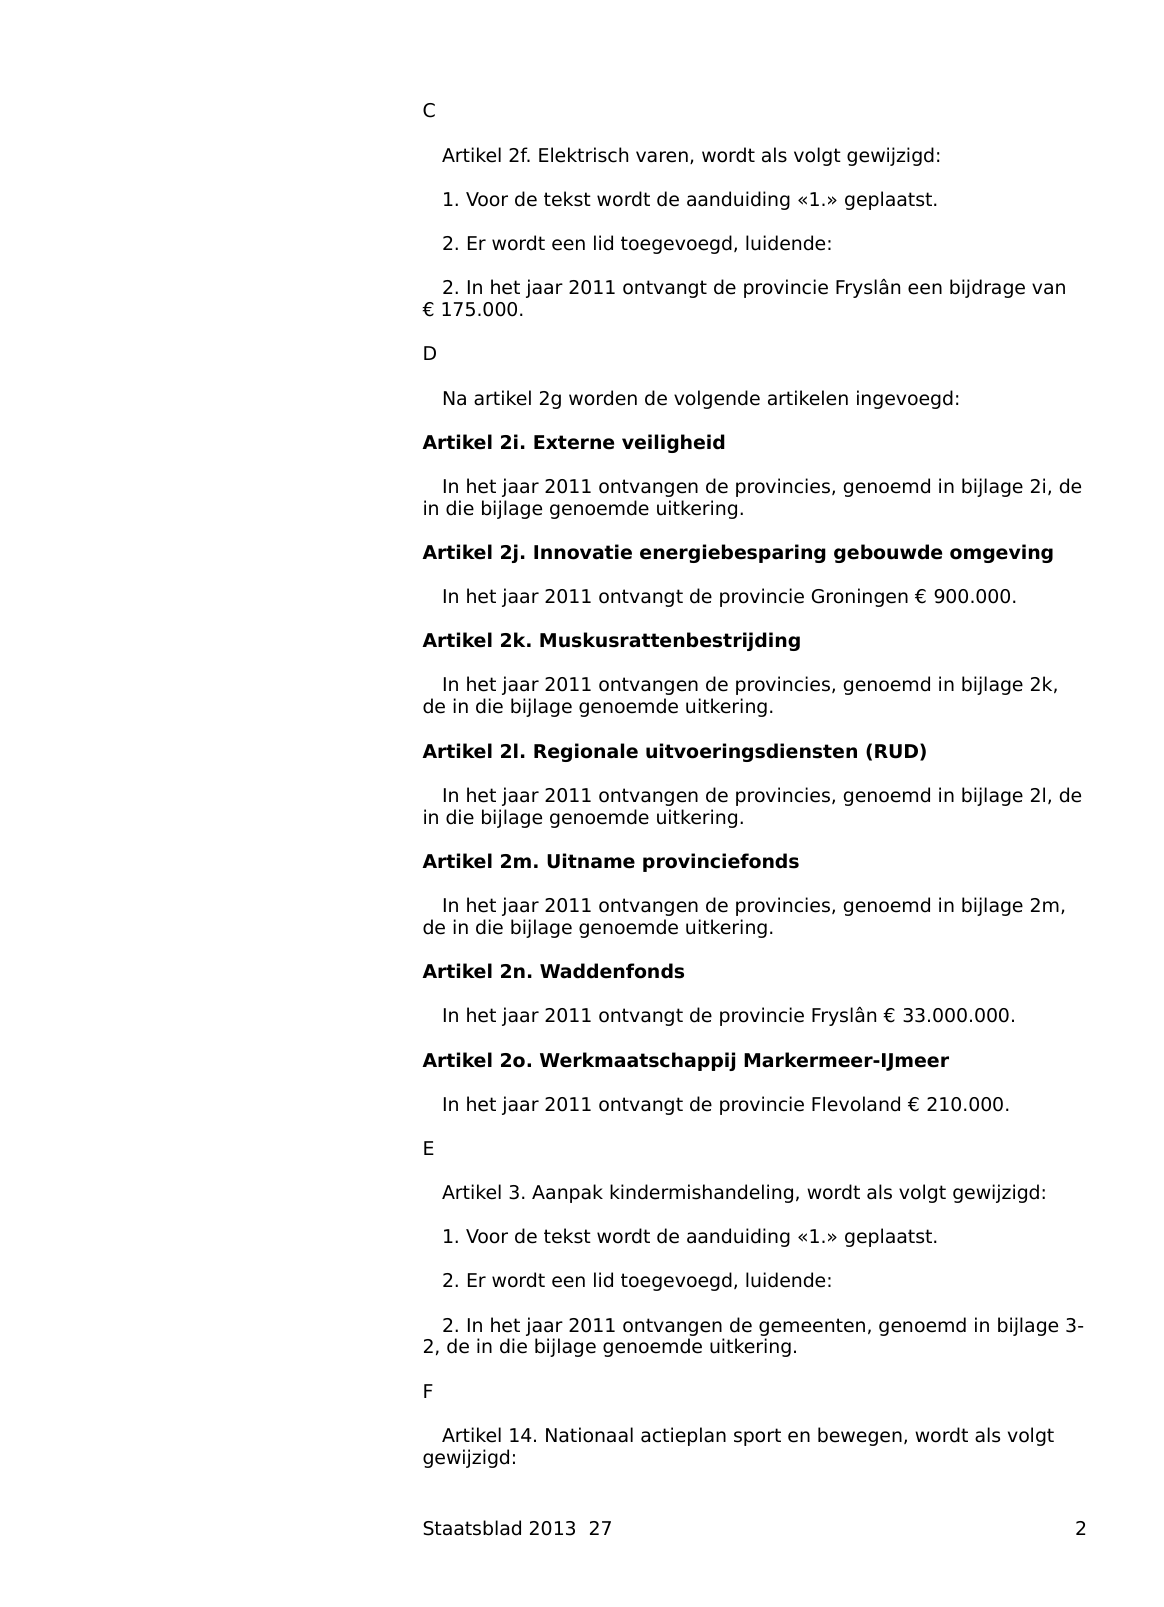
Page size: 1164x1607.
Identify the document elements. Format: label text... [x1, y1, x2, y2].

text In het jaar 2011 ontvangen de provincies, genoemd in bijlage 2i, de in die bijlage genoemde uitkering. [422, 476, 1087, 520]
text In het jaar 2011 ontvangt de provincie Fryslân € 33.000.000. [422, 1005, 1087, 1027]
subtitle Artikel 2j. Innovatie energiebesparing gebouwde omgeving [422, 542, 1087, 564]
subtitle Artikel 2m. Uitname provinciefonds [422, 851, 1087, 873]
subtitle Artikel 2i. Externe veiligheid [422, 432, 1087, 453]
text In het jaar 2011 ontvangen de provincies, genoemd in bijlage 2k, de in die bijlage genoemde uitkering. [422, 674, 1087, 718]
text 2. Er wordt een lid toegevoegd, luidende: [422, 1270, 1087, 1292]
text Artikel 14. Nationaal actieplan sport en bewegen, wordt als volgt gewijzigd: [422, 1425, 1087, 1469]
text 1. Voor de tekst wordt de aanduiding «1.» geplaatst. [422, 1226, 1087, 1248]
text 2. In het jaar 2011 ontvangen de gemeenten, genoemd in bijlage 3-2, de in die bijlage genoemde uitkering. [422, 1314, 1087, 1358]
text Na artikel 2g worden de volgende artikelen ingevoegd: [422, 387, 1087, 409]
text In het jaar 2011 ontvangt de provincie Flevoland € 210.000. [422, 1094, 1087, 1116]
text D [422, 343, 1087, 365]
subtitle Artikel 2l. Regionale uitvoeringsdiensten (RUD) [422, 741, 1087, 762]
text 2. In het jaar 2011 ontvangt de provincie Fryslân een bijdrage van € 175.000. [422, 277, 1087, 321]
text In het jaar 2011 ontvangt de provincie Groningen € 900.000. [422, 586, 1087, 608]
subtitle Artikel 2o. Werkmaatschappij Markermeer-IJmeer [422, 1049, 1087, 1071]
text C [422, 100, 1087, 122]
text In het jaar 2011 ontvangen de provincies, genoemd in bijlage 2m, de in die bijlage genoemde uitkering. [422, 895, 1087, 939]
text In het jaar 2011 ontvangen de provincies, genoemd in bijlage 2l, de in die bijlage genoemde uitkering. [422, 785, 1087, 829]
text F [422, 1381, 1087, 1403]
text Artikel 2f. Elektrisch varen, wordt als volgt gewijzigd: [422, 144, 1087, 167]
subtitle Artikel 2n. Waddenfonds [422, 961, 1087, 983]
text 2. Er wordt een lid toegevoegd, luidende: [422, 233, 1087, 255]
subtitle Artikel 2k. Muskusrattenbestrijding [422, 630, 1087, 652]
text 1. Voor de tekst wordt de aanduiding «1.» geplaatst. [422, 189, 1087, 211]
text Artikel 3. Aanpak kindermishandeling, wordt als volgt gewijzigd: [422, 1182, 1087, 1204]
text E [422, 1138, 1087, 1160]
